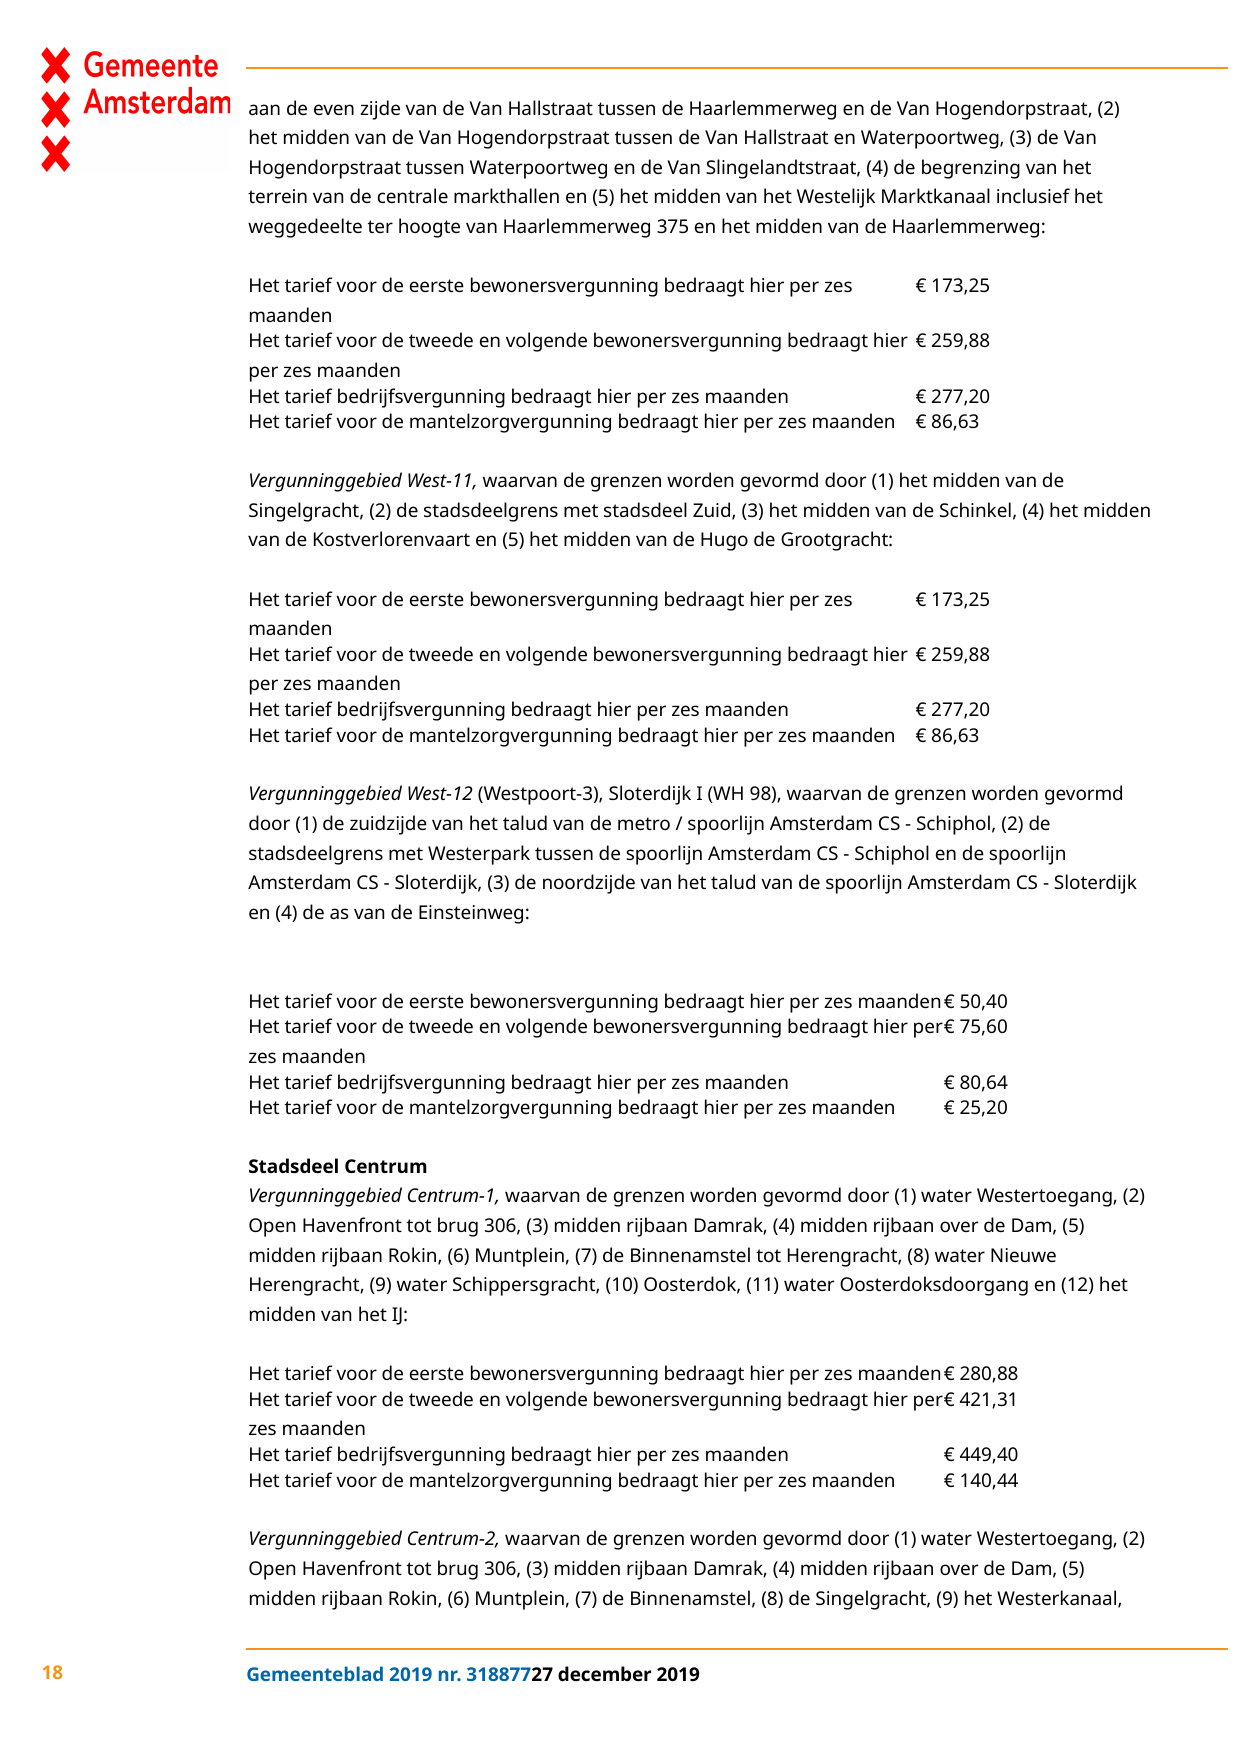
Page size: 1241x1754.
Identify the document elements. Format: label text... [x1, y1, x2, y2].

table_cell € 140,44 [944, 1467, 1152, 1493]
table_cell Het tarief bedrijfsvergunning bedraagt hier per zes maanden [248, 1441, 944, 1467]
table_cell € 75,60 [944, 1014, 1152, 1069]
table_cell € 259,88 [915, 641, 1152, 696]
table_cell € 80,64 [944, 1069, 1152, 1094]
table_cell Het tarief bedrijfsvergunning bedraagt hier per zes maanden [248, 696, 915, 722]
text Vergunninggebied West-11, waarvan de grenzen worden gevormd door (1) het midden van de Singelgracht, (2) de stadsdeelgrens met stadsdeel Zuid, (3) het midden van de Schinkel, (4) het midden van de Kostverlorenvaart en (5) het midden van de Hugo de Grootgracht: [248, 467, 1152, 552]
table_cell € 421,31 [944, 1386, 1152, 1441]
table_cell Het tarief voor de mantelzorgvergunning bedraagt hier per zes maanden [248, 1095, 944, 1120]
table_header Het tarief voor de eerste bewonersvergunning bedraagt hier per zes maanden [248, 988, 944, 1013]
table_cell € 277,20 [915, 696, 1152, 722]
text Vergunninggebied Centrum-2, waarvan de grenzen worden gevormd door (1) water Westertoegang, (2) Open Havenfront tot brug 306, (3) midden rijbaan Damrak, (4) midden rijbaan over de Dam, (5) midden rijbaan Rokin, (6) Muntplein, (7) de Binnenamstel, (8) de Singelgracht, (9) het Westerkanaal, [248, 1526, 1152, 1611]
table_cell € 277,20 [915, 383, 1152, 409]
table_cell Het tarief voor de mantelzorgvergunning bedraagt hier per zes maanden [248, 1467, 944, 1493]
text aan de even zijde van de Van Hallstraat tussen de Haarlemmerweg en de Van Hogendorpstraat, (2) het midden van de Van Hogendorpstraat tussen de Van Hallstraat en Waterpoortweg, (3) de Van Hogendorpstraat tussen Waterpoortweg en de Van Slingelandtstraat, (4) de begrenzing van het terrein van de centrale markthallen en (5) het midden van het Westelijk Marktkanaal inclusief het weggedeelte ter hoogte van Haarlemmerweg 375 en het midden van de Haarlemmerweg: [248, 95, 1152, 239]
text Vergunninggebied Centrum-1, waarvan de grenzen worden gevormd door (1) water Westertoegang, (2) Open Havenfront tot brug 306, (3) midden rijbaan Damrak, (4) midden rijbaan over de Dam, (5) midden rijbaan Rokin, (6) Muntplein, (7) de Binnenamstel tot Herengracht, (8) water Nieuwe Herengracht, (9) water Schippersgracht, (10) Oosterdok, (11) water Oosterdoksdoorgang en (12) het midden van het IJ: [248, 1183, 1152, 1327]
text Vergunninggebied West-12 (Westpoort-3), Sloterdijk I (WH 98), waarvan de grenzen worden gevormd door (1) de zuidzijde van het talud van de metro / spoorlijn Amsterdam CS - Schiphol, (2) de stadsdeelgrens met Westerpark tussen de spoorlijn Amsterdam CS - Schiphol en de spoorlijn Amsterdam CS - Sloterdijk, (3) de noordzijde van het talud van de spoorlijn Amsterdam CS - Sloterdijk en (4) de as van de Einsteinweg: [248, 781, 1152, 925]
text Stadsdeel Centrum [248, 1153, 1152, 1179]
table_header € 173,25 [915, 586, 1152, 641]
table_cell € 449,40 [944, 1441, 1152, 1467]
table_cell Het tarief voor de mantelzorgvergunning bedraagt hier per zes maanden [248, 722, 915, 748]
table_cell Het tarief voor de mantelzorgvergunning bedraagt hier per zes maanden [248, 409, 915, 434]
table_header Het tarief voor de eerste bewonersvergunning bedraagt hier per zes maanden [248, 586, 915, 641]
table_cell Het tarief bedrijfsvergunning bedraagt hier per zes maanden [248, 383, 915, 409]
table_cell € 86,63 [915, 722, 1152, 748]
table_cell € 86,63 [915, 409, 1152, 434]
table_header € 280,88 [944, 1360, 1152, 1386]
table_header € 173,25 [915, 273, 1152, 328]
table_header Het tarief voor de eerste bewonersvergunning bedraagt hier per zes maanden [248, 1360, 944, 1386]
picture [41, 47, 231, 172]
table_cell € 259,88 [915, 328, 1152, 383]
table_cell Het tarief voor de tweede en volgende bewonersvergunning bedraagt hier per zes maanden [248, 1014, 944, 1069]
table_cell Het tarief bedrijfsvergunning bedraagt hier per zes maanden [248, 1069, 944, 1094]
table_cell Het tarief voor de tweede en volgende bewonersvergunning bedraagt hier per zes maanden [248, 641, 915, 696]
table_cell € 25,20 [944, 1095, 1152, 1120]
table_header € 50,40 [944, 988, 1152, 1013]
table_cell Het tarief voor de tweede en volgende bewonersvergunning bedraagt hier per zes maanden [248, 328, 915, 383]
table_cell Het tarief voor de tweede en volgende bewonersvergunning bedraagt hier per zes maanden [248, 1386, 944, 1441]
table_header Het tarief voor de eerste bewonersvergunning bedraagt hier per zes maanden [248, 273, 915, 328]
